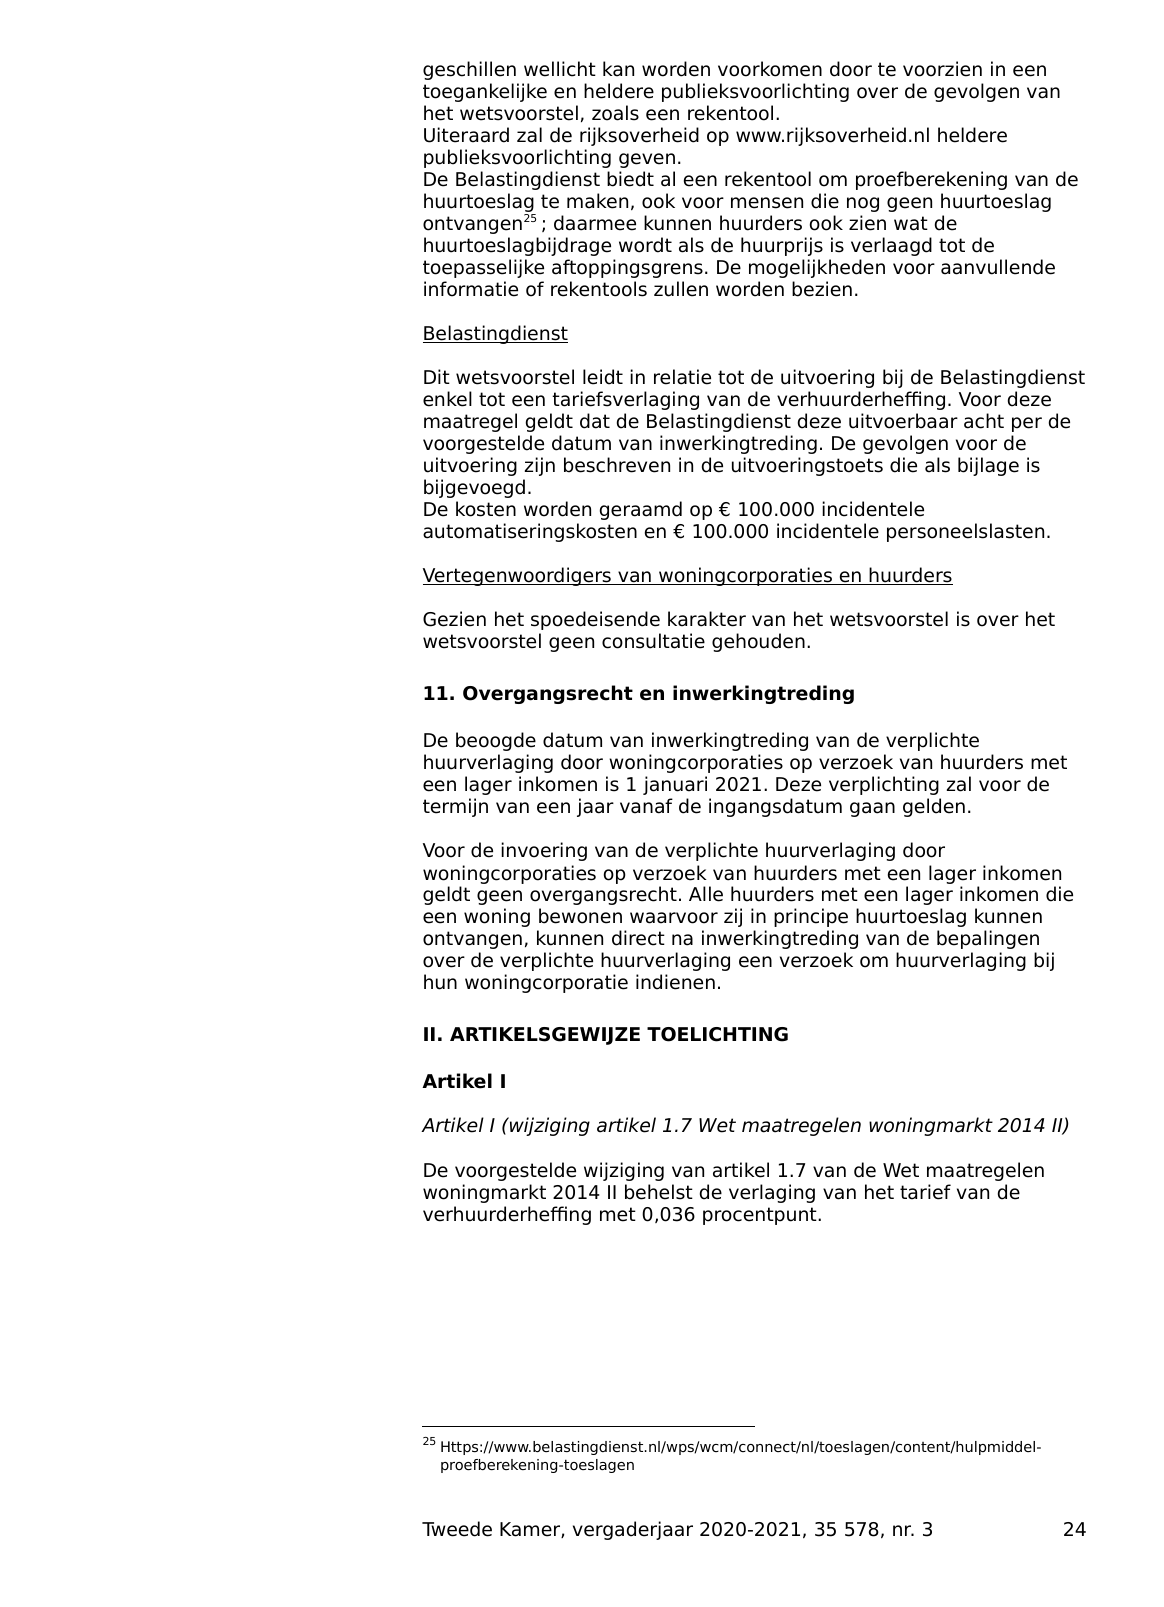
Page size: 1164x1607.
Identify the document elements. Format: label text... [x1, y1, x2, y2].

text De voorgestelde wijziging van artikel 1.7 van de Wet maatregelen woningmarkt 2014 II behelst de verlaging van het tarief van de verhuurderheffing met 0,036 procentpunt. [422, 1159, 1087, 1226]
subtitle Artikel I [422, 1071, 1087, 1093]
subtitle 11. Overgangsrecht en inwerkingtreding [422, 683, 1087, 705]
text geschillen wellicht kan worden voorkomen door te voorzien in een toegankelijke en heldere publieksvoorlichting over de gevolgen van het wetsvoorstel, zoals een rekentool. [422, 59, 1087, 125]
text Gezien het spoedeisende karakter van het wetsvoorstel is over het wetsvoorstel geen consultatie gehouden. [422, 609, 1087, 653]
text De Belastingdienst biedt al een rekentool om proefberekening van de huurtoeslag te maken, ook voor mensen die nog geen huurtoeslag ontvangen; daarmee kunnen huurders ook zien wat de huurtoeslagbijdrage wordt als de huurprijs is verlaagd tot de toepasselijke aftoppingsgrens. De mogelijkheden voor aanvullende informatie of rekentools zullen worden bezien. [422, 169, 1087, 301]
subtitle Artikel I (wijziging artikel 1.7 Wet maatregelen woningmarkt 2014 II) [422, 1115, 1087, 1137]
subtitle Belastingdienst [422, 323, 1087, 345]
text De kosten worden geraamd op € 100.000 incidentele automatiseringskosten en € 100.000 incidentele personeelslasten. [422, 499, 1087, 543]
subtitle Vertegenwoordigers van woningcorporaties en huurders [422, 565, 1087, 587]
text Uiteraard zal de rijksoverheid op www.rijksoverheid.nl heldere publieksvoorlichting geven. [422, 125, 1087, 169]
text Voor de invoering van de verplichte huurverlaging door woningcorporaties op verzoek van huurders met een lager inkomen geldt geen overgangsrecht. Alle huurders met een lager inkomen die een woning bewonen waarvoor zij in principe huurtoeslag kunnen ontvangen, kunnen direct na inwerkingtreding van de bepalingen over de verplichte huurverlaging een verzoek om huurverlaging bij hun woningcorporatie indienen. [422, 840, 1087, 994]
text De beoogde datum van inwerkingtreding van de verplichte huurverlaging door woningcorporaties op verzoek van huurders met een lager inkomen is 1 januari 2021. Deze verplichting zal voor de termijn van een jaar vanaf de ingangsdatum gaan gelden. [422, 730, 1087, 818]
text Dit wetsvoorstel leidt in relatie tot de uitvoering bij de Belastingdienst enkel tot een tariefsverlaging van de verhuurderheffing. Voor deze maatregel geldt dat de Belastingdienst deze uitvoerbaar acht per de voorgestelde datum van inwerkingtreding. De gevolgen voor de uitvoering zijn beschreven in de uitvoeringstoets die als bijlage is bijgevoegd. [422, 367, 1087, 499]
text Https://www.belastingdienst.nl/wps/wcm/connect/nl/toeslagen/content/hulpmiddel-proefberekening-toeslagen [422, 1435, 1087, 1474]
subtitle II. ARTIKELSGEWIJZE TOELICHTING [422, 1024, 1087, 1046]
